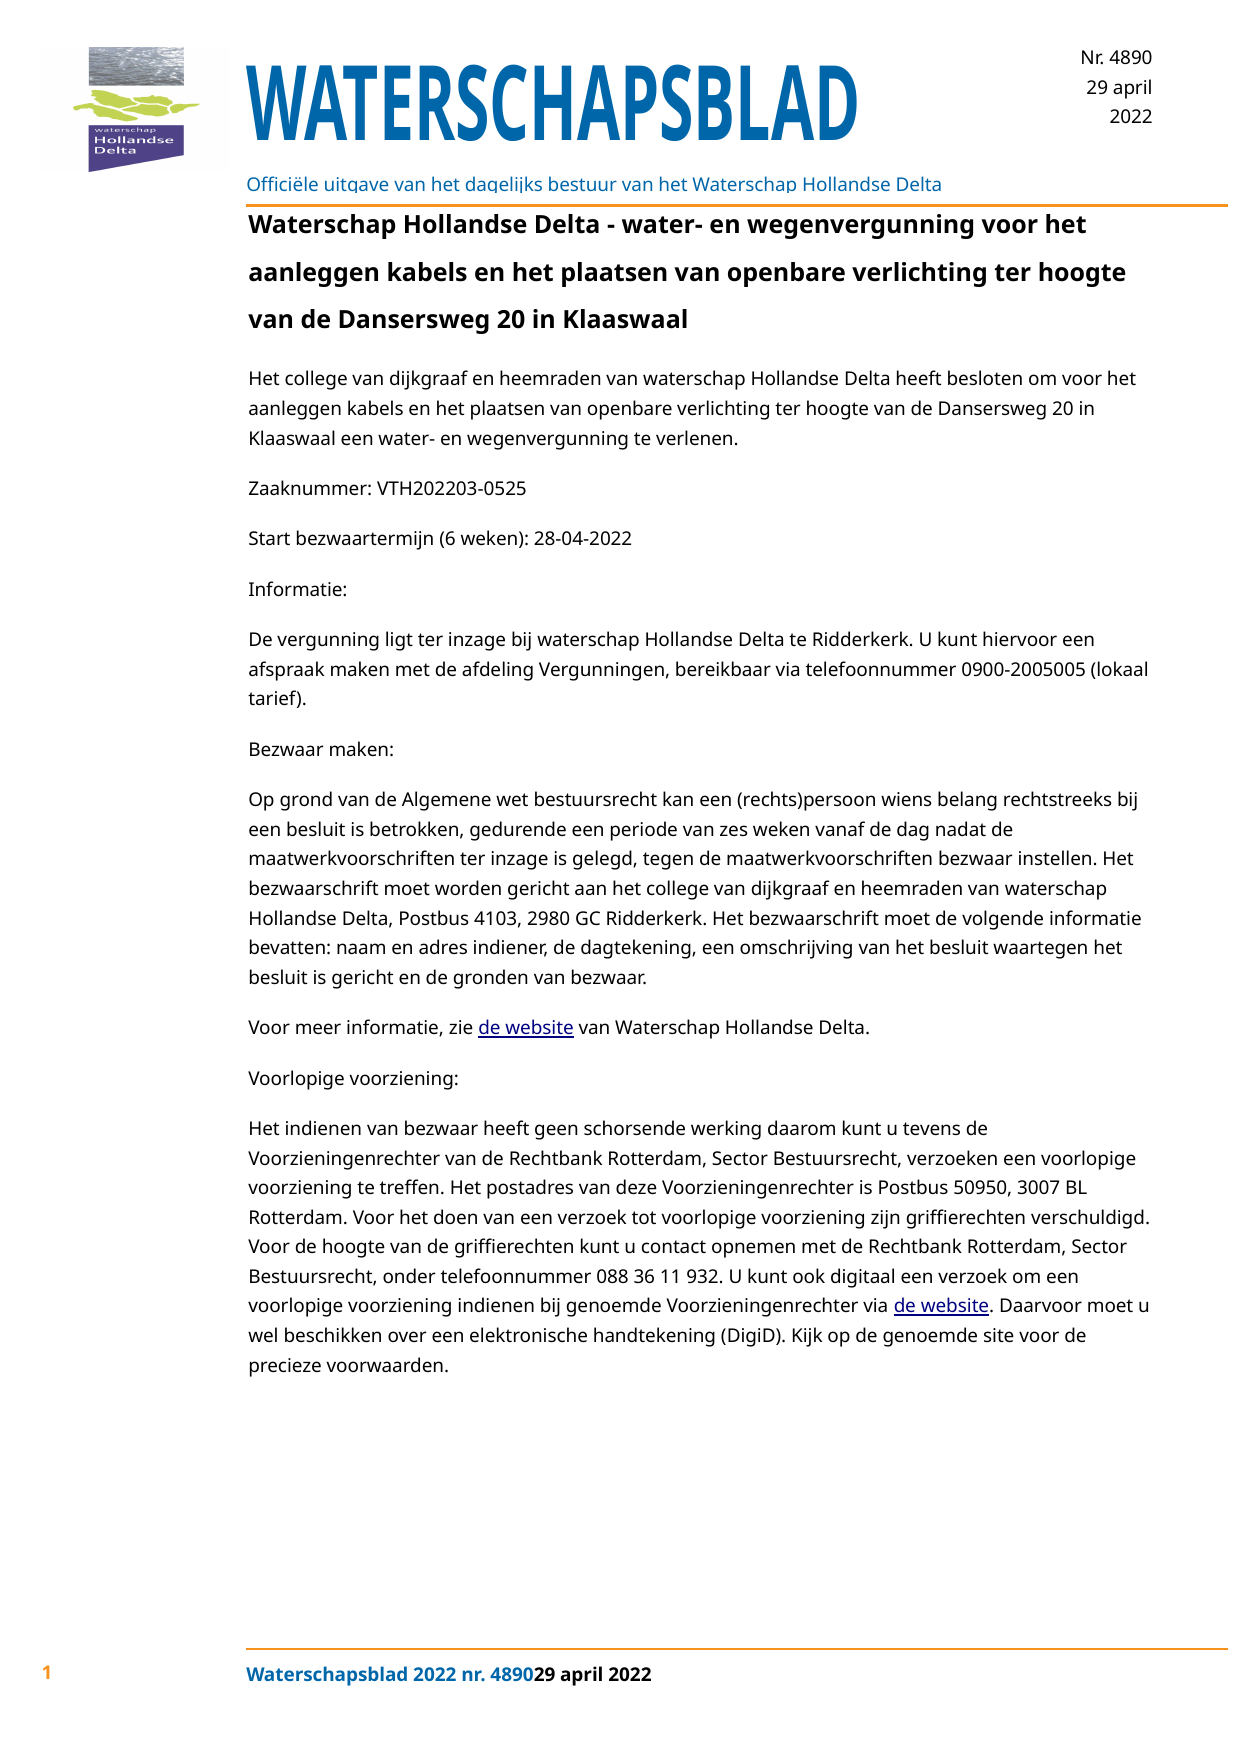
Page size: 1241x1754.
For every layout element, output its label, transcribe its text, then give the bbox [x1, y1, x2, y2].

text Informatie: [248, 576, 1152, 602]
text Voor meer informatie, zie de website van Waterschap Hollandse Delta. [248, 1014, 1152, 1040]
text Waterschap Hollandse Delta - water- en wegenvergunning voor het aanleggen kabels en het plaatsen van openbare verlichting ter hoogte van de Dansersweg 20 in Klaaswaal [248, 207, 1152, 336]
text Bezwaar maken: [248, 736, 1152, 762]
text Zaaknummer: VTH202203-0525 [248, 475, 1152, 501]
text Het indienen van bezwaar heeft geen schorsende werking daarom kunt u tevens de Voorzieningenrechter van de Rechtbank Rotterdam, Sector Bestuursrecht, verzoeken een voorlopige voorziening te treffen. Het postadres van deze Voorzieningenrechter is Postbus 50950, 3007 BL Rotterdam. Voor het doen van een verzoek tot voorlopige voorziening zijn griffierechten verschuldigd. Voor de hoogte van de griffierechten kunt u contact opnemen met de Rechtbank Rotterdam, Sector Bestuursrecht, onder telefoonnummer 088 36 11 932. U kunt ook digitaal een verzoek om een voorlopige voorziening indienen bij genoemde Voorzieningenrechter via de website. Daarvoor moet u wel beschikken over een elektronische handtekening (DigiD). Kijk op de genoemde site voor de precieze voorwaarden. [248, 1115, 1152, 1377]
picture [41, 47, 231, 172]
text Voorlopige voorziening: [248, 1065, 1152, 1090]
text Op grond van de Algemene wet bestuursrecht kan een (rechts)persoon wiens belang rechtstreeks bij een besluit is betrokken, gedurende een periode van zes weken vanaf de dag nadat de maatwerkvoorschriften ter inzage is gelegd, tegen de maatwerkvoorschriften bezwaar instellen. Het bezwaarschrift moet worden gericht aan het college van dijkgraaf en heemraden van waterschap Hollandse Delta, Postbus 4103, 2980 GC Ridderkerk. Het bezwaarschrift moet de volgende informatie bevatten: naam en adres indiener, de dagtekening, een omschrijving van het besluit waartegen het besluit is gericht en de gronden van bezwaar. [248, 786, 1152, 989]
text De vergunning ligt ter inzage bij waterschap Hollandse Delta te Ridderkerk. U kunt hiervoor een afspraak maken met de afdeling Vergunningen, bereikbaar via telefoonnummer 0900-2005005 (lokaal tarief). [248, 626, 1152, 711]
text Start bezwaartermijn (6 weken): 28-04-2022 [248, 526, 1152, 551]
text Het college van dijkgraaf en heemraden van waterschap Hollandse Delta heeft besloten om voor het aanleggen kabels en het plaatsen van openbare verlichting ter hoogte van de Dansersweg 20 in Klaaswaal een water- en wegenvergunning te verlenen. [248, 366, 1152, 450]
